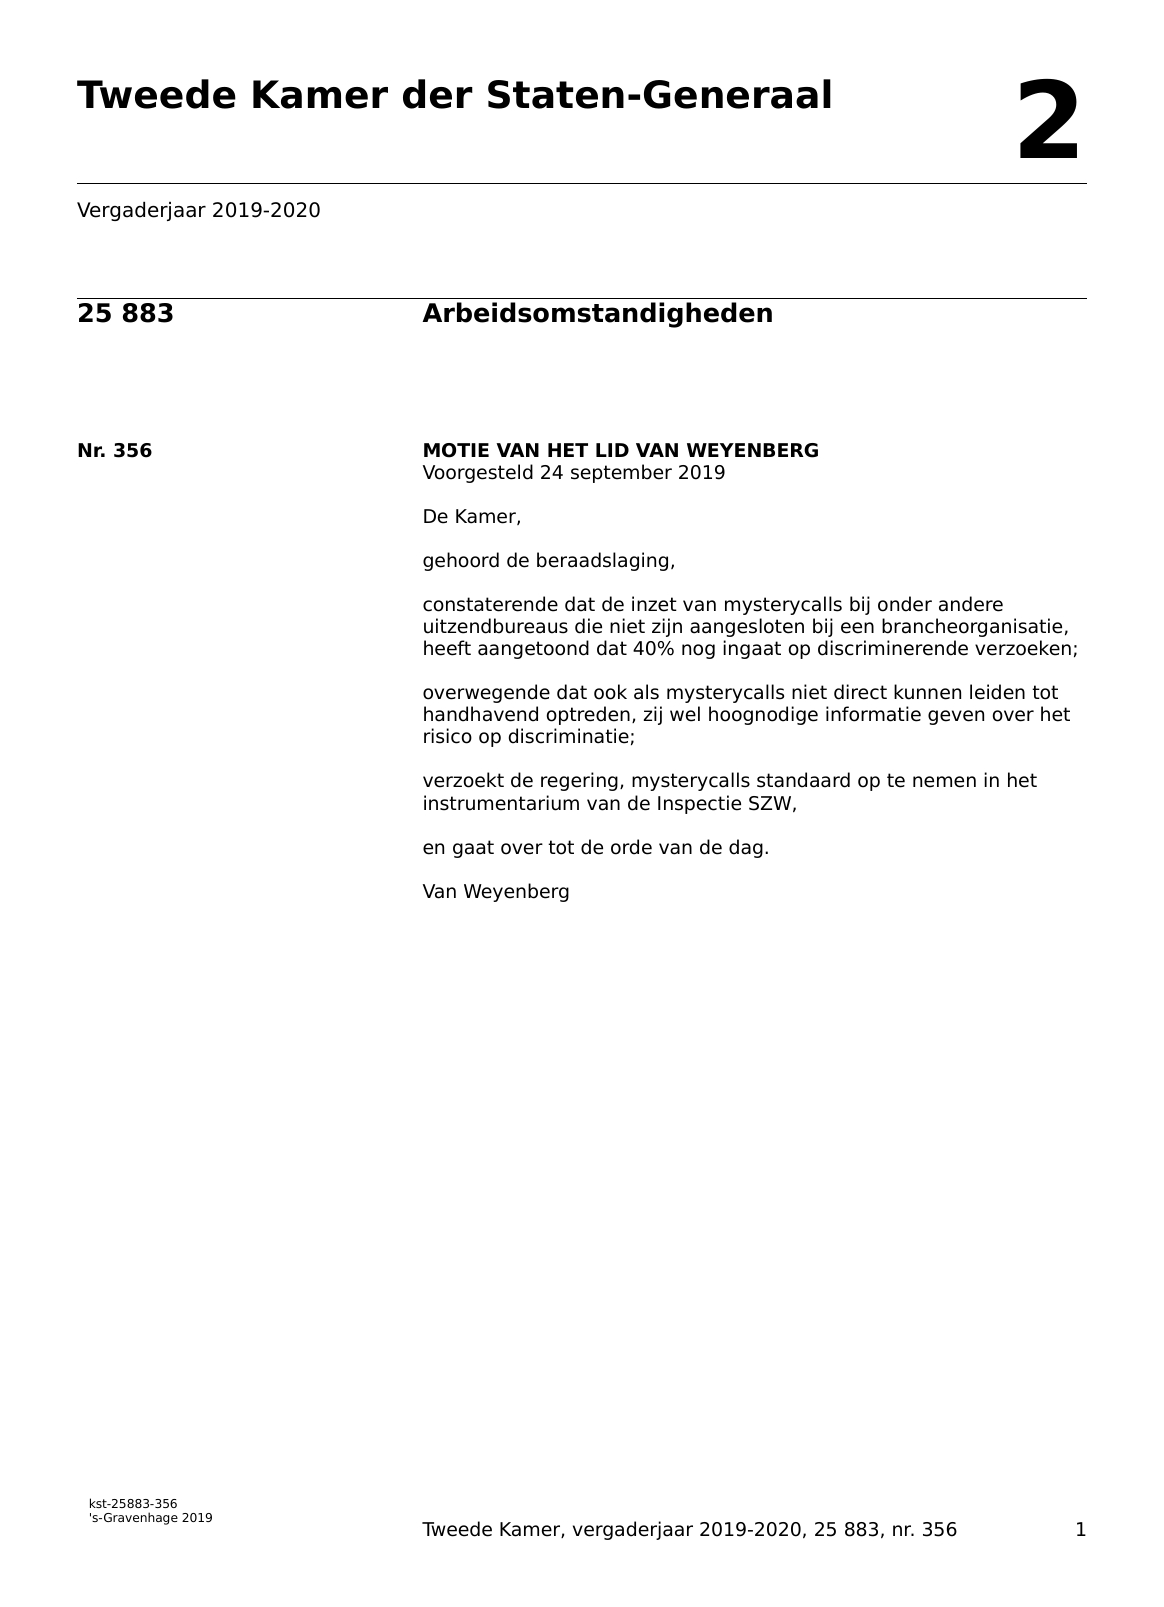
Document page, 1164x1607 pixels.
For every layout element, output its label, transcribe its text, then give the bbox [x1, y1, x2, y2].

text gehoord de beraadslaging, [422, 550, 1087, 572]
table_cell Vergaderjaar 2019-2020 [77, 184, 1087, 298]
text overwegende dat ook als mysterycalls niet direct kunnen leiden tot handhavend optreden, zij wel hoognodige informatie geven over het risico op discriminatie; [422, 682, 1087, 748]
text verzoekt de regering, mysterycalls standaard op te nemen in het instrumentarium van de Inspectie SZW, [422, 770, 1087, 814]
text Van Weyenberg [422, 881, 1087, 903]
text en gaat over tot de orde van de dag. [422, 837, 1087, 858]
text kst-25883-356 [88, 1497, 323, 1511]
text constaterende dat de inzet van mysterycalls bij onder andere uitzendbureaus die niet zijn aangesloten bij een brancheorganisatie, heeft aangetoond dat 40% nog ingaat op discriminerende verzoeken; [422, 594, 1087, 660]
text De Kamer, [422, 506, 1087, 528]
subtitle Nr. 356 MOTIE VAN HET LID VAN WEYENBERG [77, 440, 1087, 462]
text Voorgesteld 24 september 2019 [422, 462, 1087, 484]
table_header Tweede Kamer der Staten-Generaal [77, 59, 886, 183]
subtitle 25 883 Arbeidsomstandigheden [77, 299, 1087, 329]
text 's-Gravenhage 2019 [88, 1511, 323, 1525]
table_header 2 [886, 59, 1087, 183]
